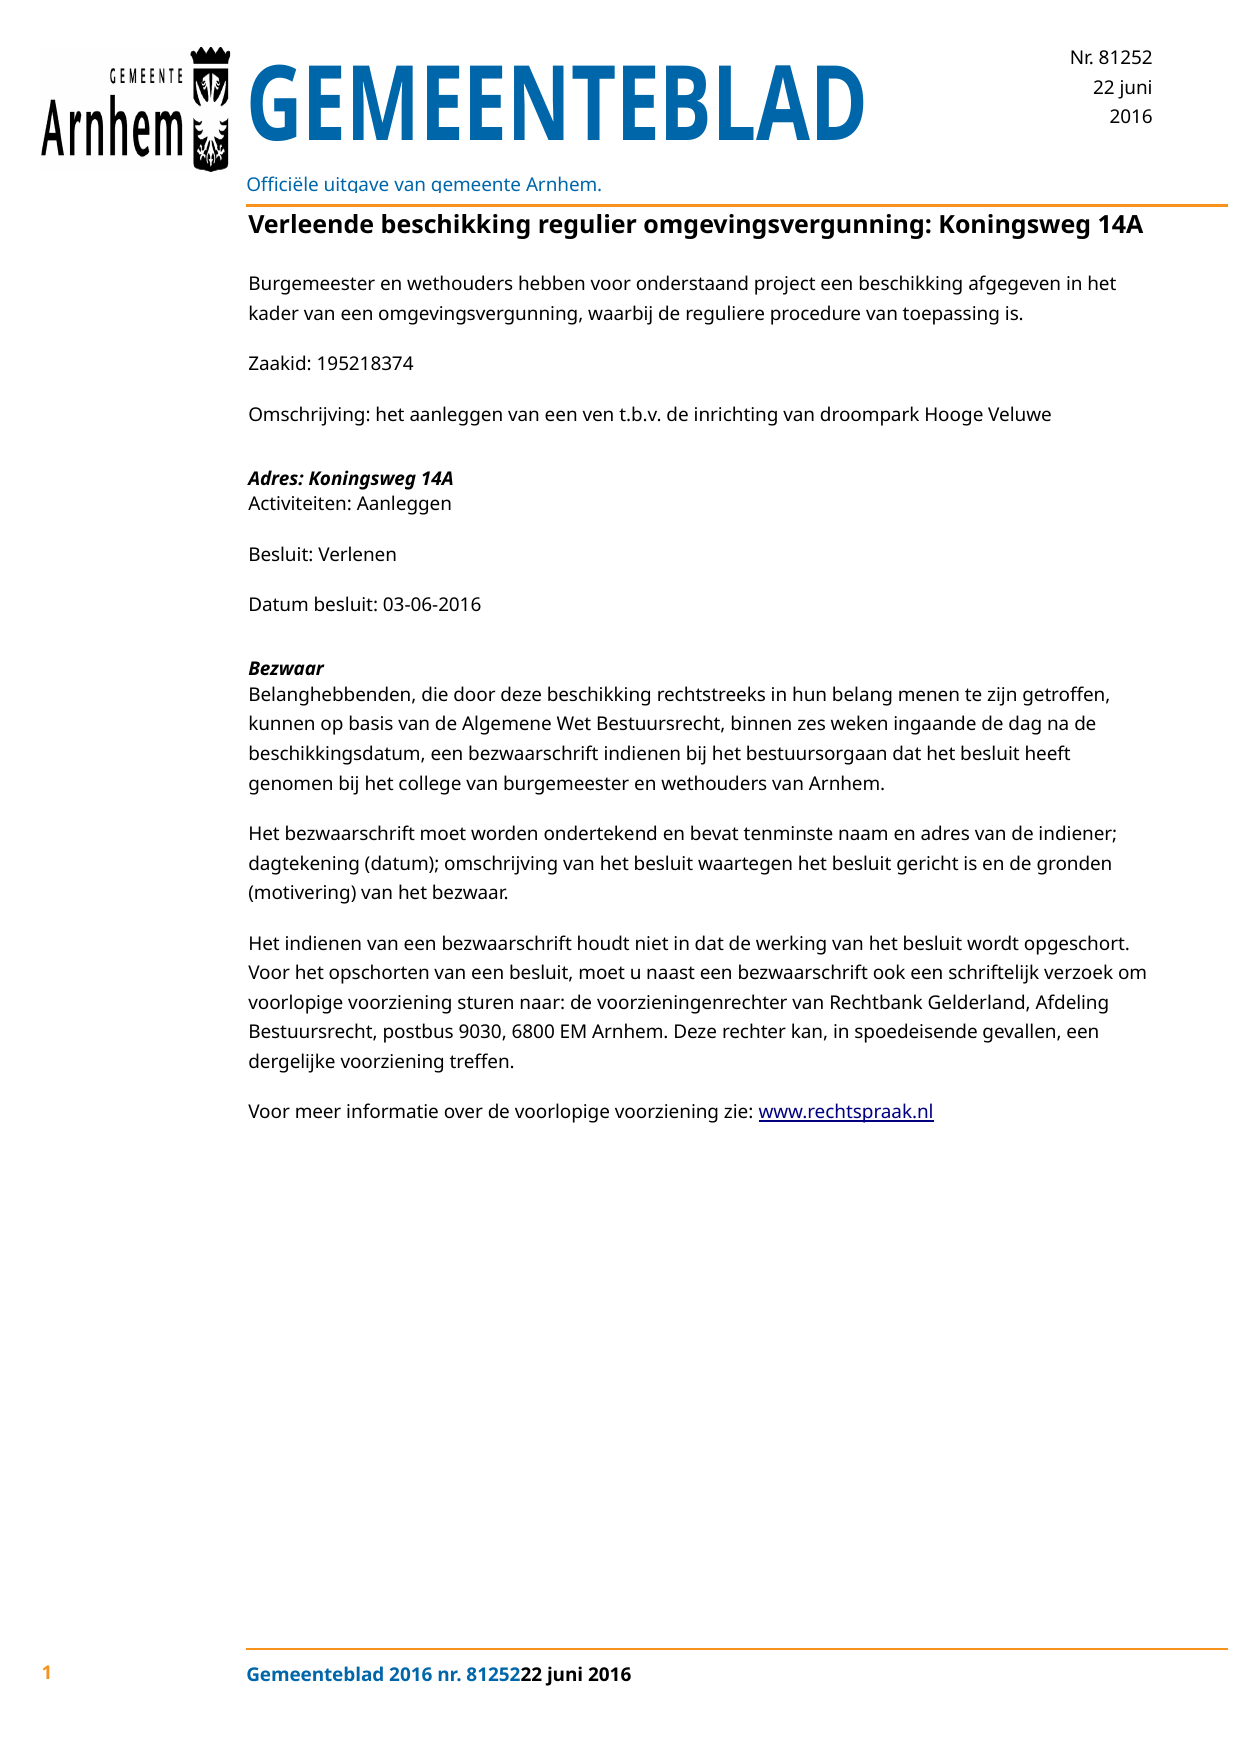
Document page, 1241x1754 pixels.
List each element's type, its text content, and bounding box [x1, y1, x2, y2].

picture [41, 47, 231, 172]
text Zaakid: 195218374 [248, 350, 1152, 376]
text Voor meer informatie over de voorlopige voorziening zie: www.rechtspraak.nl [248, 1098, 1152, 1124]
text Het indienen van een bezwaarschrift houdt niet in dat de werking van het besluit wordt opgeschort. Voor het opschorten van een besluit, moet u naast een bezwaarschrift ook een schriftelijk verzoek om voorlopige voorziening sturen naar: de voorzieningenrechter van Rechtbank Gelderland, Afdeling Bestuursrecht, postbus 9030, 6800 EM Arnhem. Deze rechter kan, in spoedeisende gevallen, een dergelijke voorziening treffen. [248, 930, 1152, 1074]
text Omschrijving: het aanleggen van een ven t.b.v. de inrichting van droompark Hooge Veluwe [248, 401, 1152, 426]
text Burgemeester en wethouders hebben voor onderstaand project een beschikking afgegeven in het kader van een omgevingsvergunning, waarbij de reguliere procedure van toepassing is. [248, 270, 1152, 326]
text Belanghebbenden, die door deze beschikking rechtstreeks in hun belang menen te zijn getroffen, kunnen op basis van de Algemene Wet Bestuursrecht, binnen zes weken ingaande de dag na de beschikkingsdatum, een bezwaarschrift indienen bij het bestuursorgaan dat het besluit heeft genomen bij het college van burgemeester en wethouders van Arnhem. [248, 681, 1152, 795]
text Besluit: Verlenen [248, 541, 1152, 567]
text Datum besluit: 03-06-2016 [248, 591, 1152, 617]
text Verleende beschikking regulier omgevingsvergunning: Koningsweg 14A [248, 207, 1152, 241]
text Adres: Koningsweg 14A [248, 465, 1152, 490]
text Bezwaar [248, 655, 1152, 681]
text Het bezwaarschrift moet worden ondertekend en bevat tenminste naam en adres van de indiener; dagtekening (datum); omschrijving van het besluit waartegen het besluit gericht is en de gronden (motivering) van het bezwaar. [248, 820, 1152, 905]
text Activiteiten: Aanleggen [248, 490, 1152, 516]
